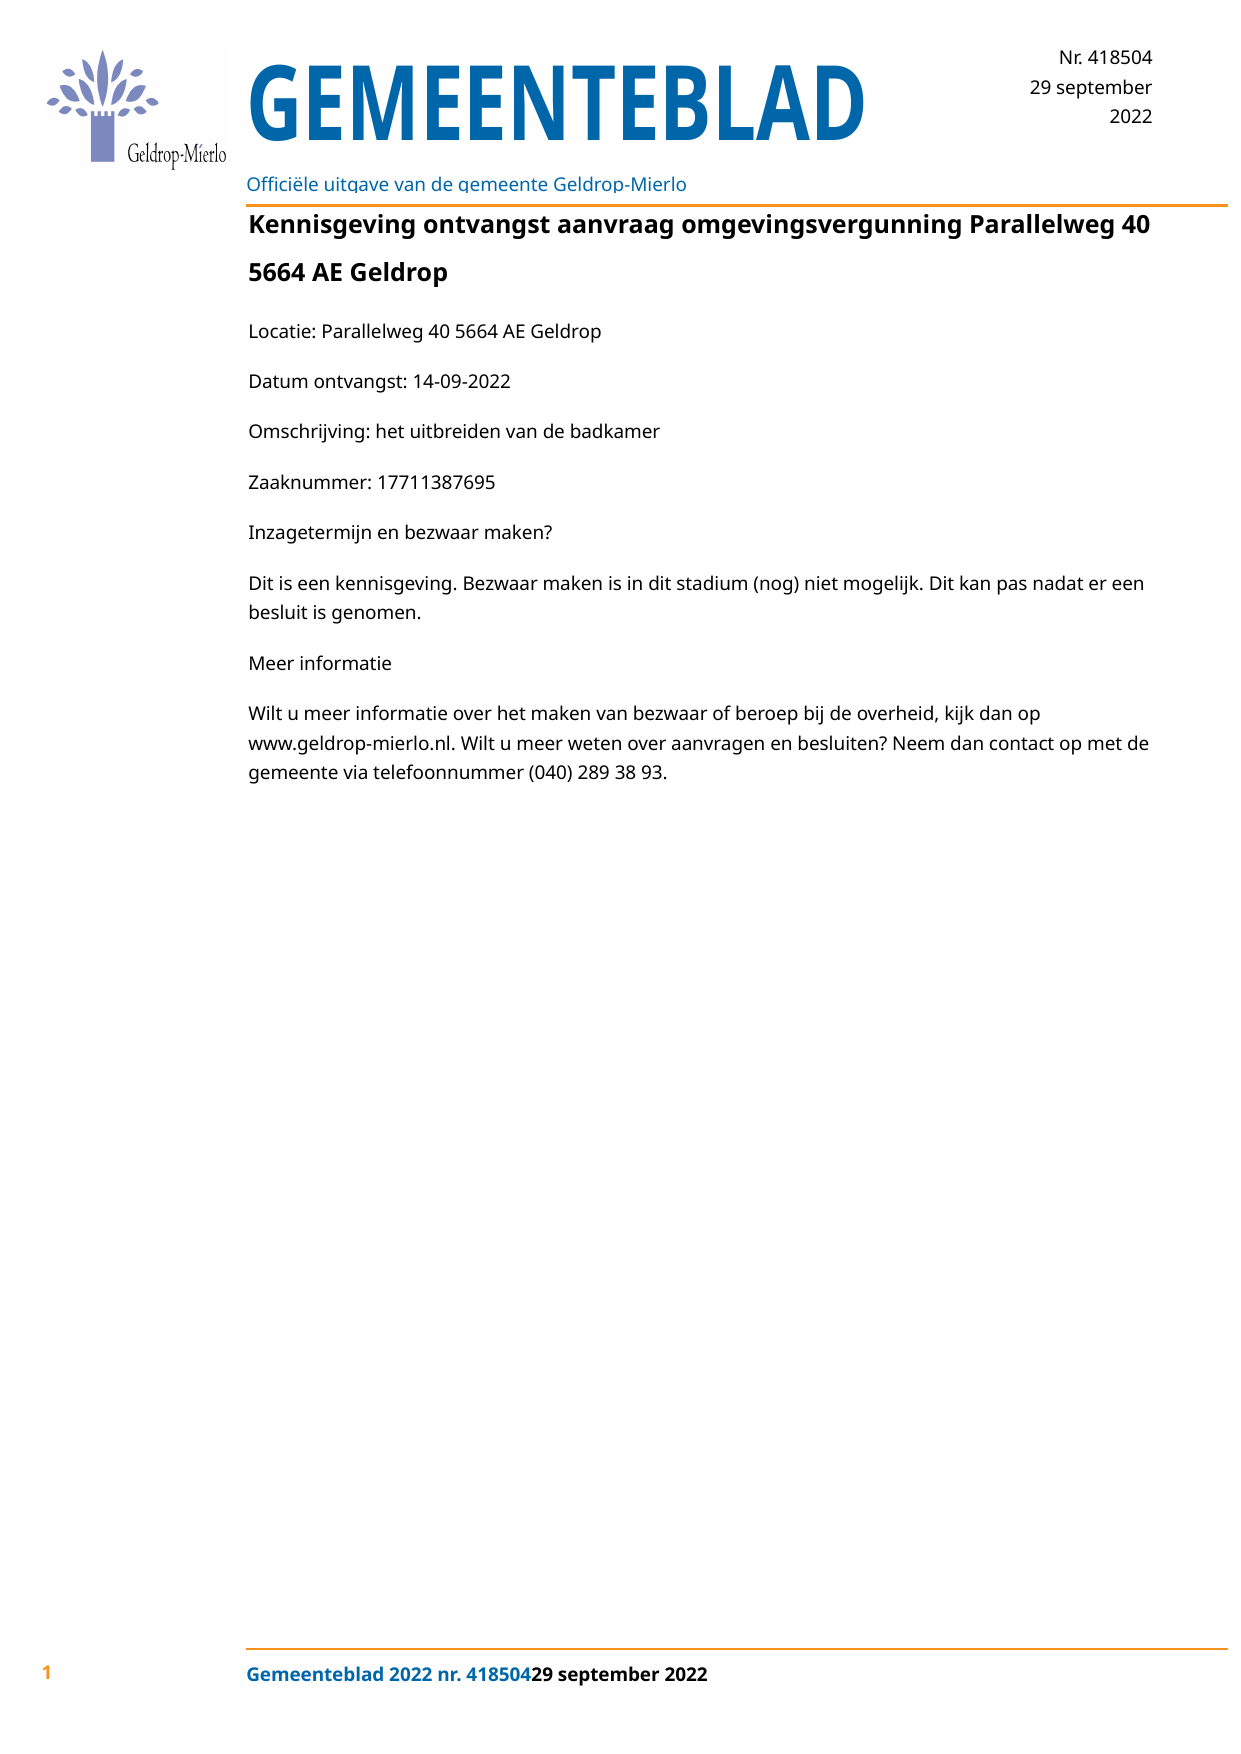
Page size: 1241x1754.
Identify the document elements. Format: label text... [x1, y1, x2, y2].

text Zaaknummer: 17711387695 [248, 469, 1152, 495]
text Inzagetermijn en bezwaar maken? [248, 519, 1152, 545]
text Kennisgeving ontvangst aanvraag omgevingsvergunning Parallelweg 40 5664 AE Geldrop [248, 207, 1152, 288]
text Datum ontvangst: 14-09-2022 [248, 368, 1152, 394]
text Omschrijving: het uitbreiden van de badkamer [248, 419, 1152, 444]
text Locatie: Parallelweg 40 5664 AE Geldrop [248, 318, 1152, 344]
text Wilt u meer informatie over het maken van bezwaar of beroep bij de overheid, kijk dan op www.geldrop-mierlo.nl. Wilt u meer weten over aanvragen en besluiten? Neem dan contact op met de gemeente via telefoonnummer (040) 289 38 93. [248, 700, 1152, 785]
text Meer informatie [248, 650, 1152, 676]
text Dit is een kennisgeving. Bezwaar maken is in dit stadium (nog) niet mogelijk. Dit kan pas nadat er een besluit is genomen. [248, 570, 1152, 625]
picture [41, 47, 231, 172]
